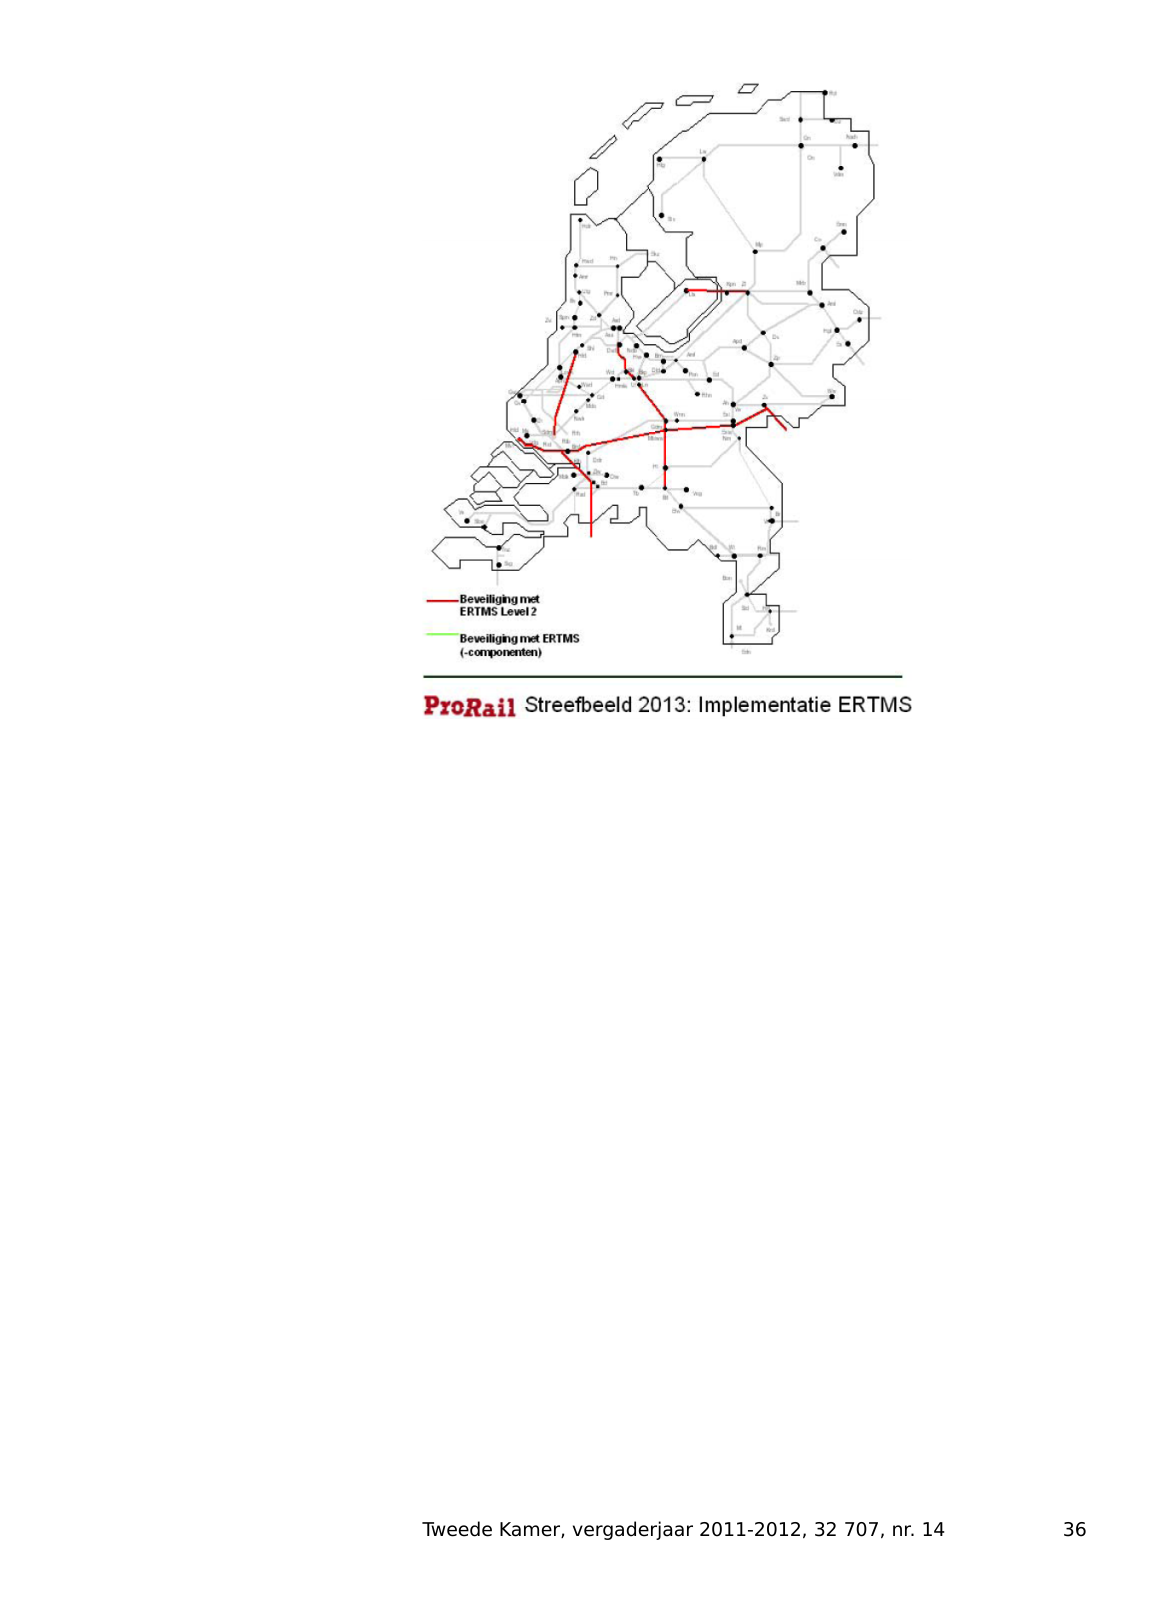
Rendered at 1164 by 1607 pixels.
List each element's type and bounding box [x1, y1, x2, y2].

picture [422, 81, 913, 719]
